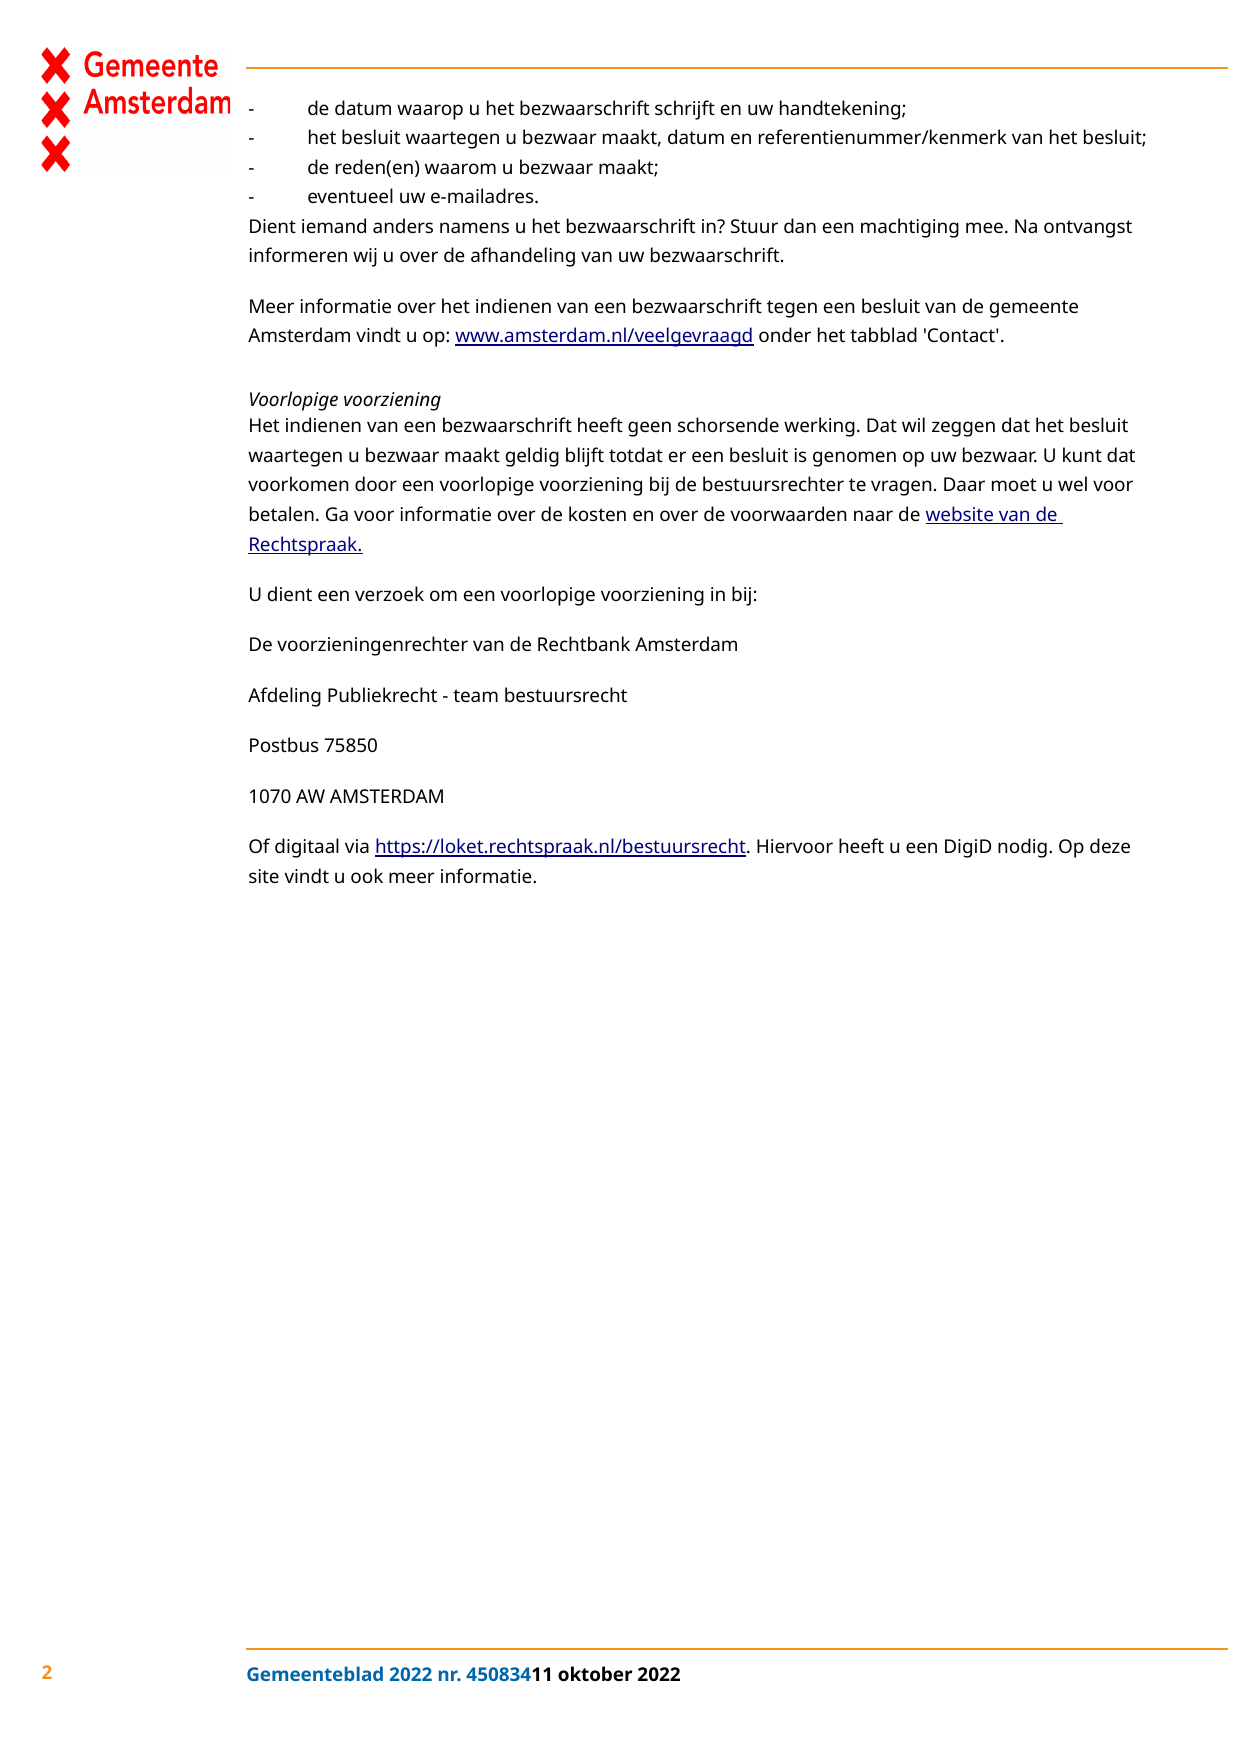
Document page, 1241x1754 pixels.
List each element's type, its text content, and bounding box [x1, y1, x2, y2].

text Postbus 75850 [248, 732, 1152, 758]
list eventueel uw e-mailadres. [248, 183, 1152, 209]
list de datum waarop u het bezwaarschrift schrijft en uw handtekening; [248, 95, 1152, 121]
text Voorlopige voorziening [248, 387, 1152, 412]
text Het indienen van een bezwaarschrift heeft geen schorsende werking. Dat wil zeggen dat het besluit waartegen u bezwaar maakt geldig blijft totdat er een besluit is genomen op uw bezwaar. U kunt dat voorkomen door een voorlopige voorziening bij de bestuursrechter te vragen. Daar moet u wel voor betalen. Ga voor informatie over de kosten en over de voorwaarden naar de website van de Rechtspraak. [248, 412, 1152, 556]
list het besluit waartegen u bezwaar maakt, datum en referentienummer/kenmerk van het besluit; [248, 124, 1152, 150]
list de reden(en) waarom u bezwaar maakt; [248, 154, 1152, 180]
text U dient een verzoek om een voorlopige voorziening in bij: [248, 581, 1152, 607]
picture [41, 47, 231, 172]
text Of digitaal via https://loket.rechtspraak.nl/bestuursrecht. Hiervoor heeft u een DigiD nodig. Op deze site vindt u ook meer informatie. [248, 833, 1152, 888]
text Afdeling Publiekrecht - team bestuursrecht [248, 682, 1152, 708]
text De voorzieningenrechter van de Rechtbank Amsterdam [248, 632, 1152, 657]
text 1070 AW AMSTERDAM [248, 783, 1152, 808]
text Dient iemand anders namens u het bezwaarschrift in? Stuur dan een machtiging mee. Na ontvangst informeren wij u over de afhandeling van uw bezwaarschrift. [248, 213, 1152, 268]
text Meer informatie over het indienen van een bezwaarschrift tegen een besluit van de gemeente Amsterdam vindt u op: www.amsterdam.nl/veelgevraagd onder het tabblad 'Contact'. [248, 293, 1152, 348]
